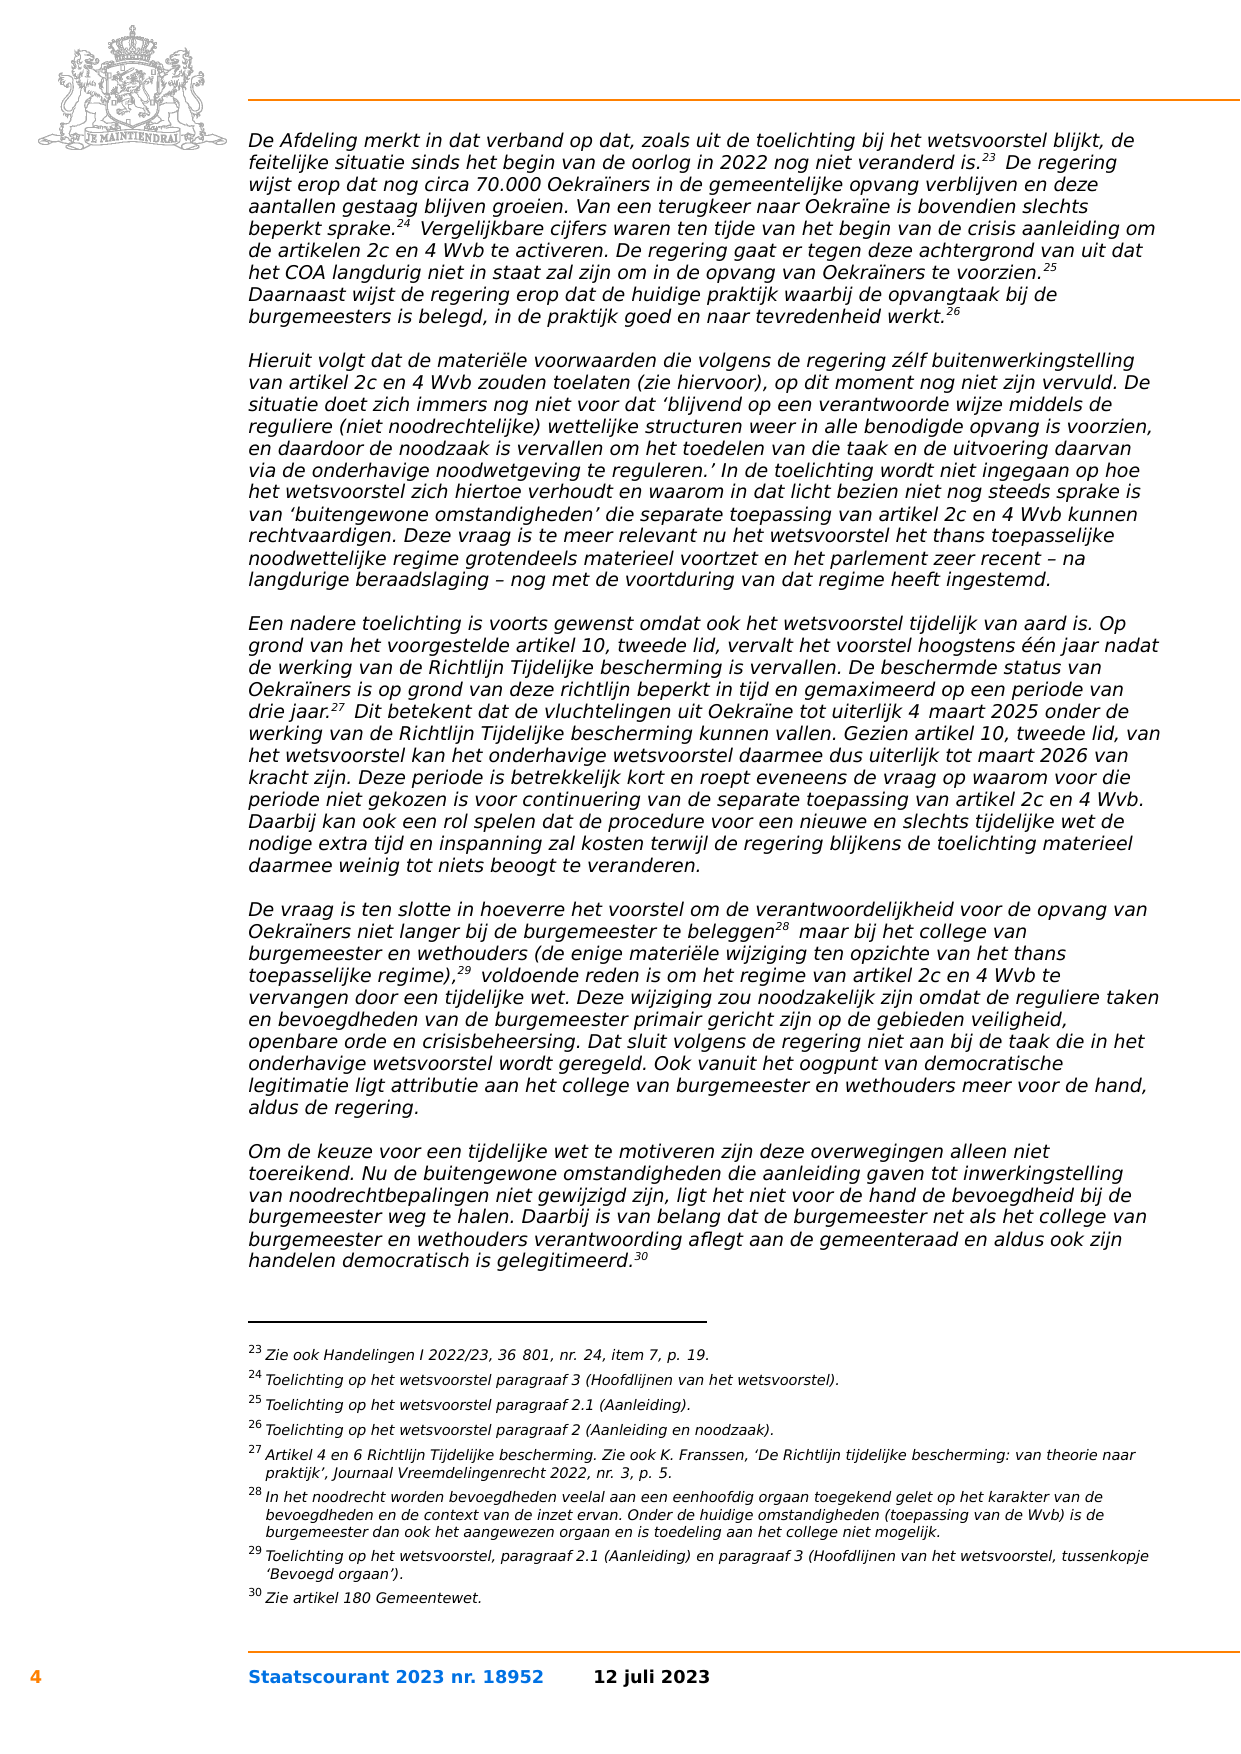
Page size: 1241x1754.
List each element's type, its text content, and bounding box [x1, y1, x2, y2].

text De vraag is ten slotte in hoeverre het voorstel om de verantwoordelijkheid voor de opvang van Oekraïners niet langer bij de burgemeester te beleggen maar bij het college van burgemeester en wethouders (de enige materiële wijziging ten opzichte van het thans toepasselijke regime), voldoende reden is om het regime van artikel 2c en 4 Wvb te vervangen door een tijdelijke wet. Deze wijziging zou noodzakelijk zijn omdat de reguliere taken en bevoegdheden van de burgemeester primair gericht zijn op de gebieden veiligheid, openbare orde en crisisbeheersing. Dat sluit volgens de regering niet aan bij de taak die in het onderhavige wetsvoorstel wordt geregeld. Ook vanuit het oogpunt van democratische legitimatie ligt attributie aan het college van burgemeester en wethouders meer voor de hand, aldus de regering. [248, 899, 1163, 1119]
text Om de keuze voor een tijdelijke wet te motiveren zijn deze overwegingen alleen niet toereikend. Nu de buitengewone omstandigheden die aanleiding gaven tot inwerkingstelling van noodrechtbepalingen niet gewijzigd zijn, ligt het niet voor de hand de bevoegdheid bij de burgemeester weg te halen. Daarbij is van belang dat de burgemeester net als het college van burgemeester en wethouders verantwoording aflegt aan de gemeenteraad en aldus ook zijn handelen democratisch is gelegitimeerd. [248, 1141, 1163, 1272]
text Toelichting op het wetsvoorstel paragraaf 3 (Hoofdlijnen van het wetsvoorstel). [248, 1368, 1163, 1390]
text In het noodrecht worden bevoegdheden veelal aan een eenhoofdig orgaan toegekend gelet op het karakter van de bevoegdheden en de context van de inzet ervan. Onder de huidige omstandigheden (toepassing van de Wvb) is de burgemeester dan ook het aangewezen orgaan en is toedeling aan het college niet mogelijk. [248, 1485, 1163, 1541]
text Zie ook Handelingen I 2022/23, 36 801, nr. 24, item 7, p. 19. [248, 1343, 1163, 1365]
text De Afdeling merkt in dat verband op dat, zoals uit de toelichting bij het wetsvoorstel blijkt, de feitelijke situatie sinds het begin van de oorlog in 2022 nog niet veranderd is. De regering wijst erop dat nog circa 70.000 Oekraïners in de gemeentelijke opvang verblijven en deze aantallen gestaag blijven groeien. Van een terugkeer naar Oekraïne is bovendien slechts beperkt sprake. Vergelijkbare cijfers waren ten tijde van het begin van de crisis aanleiding om de artikelen 2c en 4 Wvb te activeren. De regering gaat er tegen deze achtergrond van uit dat het COA langdurig niet in staat zal zijn om in de opvang van Oekraïners te voorzien. Daarnaast wijst de regering erop dat de huidige praktijk waarbij de opvangtaak bij de burgemeesters is belegd, in de praktijk goed en naar tevredenheid werkt. [248, 130, 1163, 328]
text Toelichting op het wetsvoorstel paragraaf 2 (Aanleiding en noodzaak). [248, 1418, 1163, 1440]
text Toelichting op het wetsvoorstel, paragraaf 2.1 (Aanleiding) en paragraaf 3 (Hoofdlijnen van het wetsvoorstel, tussenkopje ‘Bevoegd orgaan’). [248, 1544, 1163, 1583]
text Zie artikel 180 Gemeentewet. [248, 1586, 1163, 1608]
text Toelichting op het wetsvoorstel paragraaf 2.1 (Aanleiding). [248, 1393, 1163, 1415]
text Hieruit volgt dat de materiële voorwaarden die volgens de regering zélf buitenwerkingstelling van artikel 2c en 4 Wvb zouden toelaten (zie hiervoor), op dit moment nog niet zijn vervuld. De situatie doet zich immers nog niet voor dat ‘blijvend op een verantwoorde wijze middels de reguliere (niet noodrechtelijke) wettelijke structuren weer in alle benodigde opvang is voorzien, en daardoor de noodzaak is vervallen om het toedelen van die taak en de uitvoering daarvan via de onderhavige noodwetgeving te reguleren.’ In de toelichting wordt niet ingegaan op hoe het wetsvoorstel zich hiertoe verhoudt en waarom in dat licht bezien niet nog steeds sprake is van ‘buitengewone omstandigheden’ die separate toepassing van artikel 2c en 4 Wvb kunnen rechtvaardigen. Deze vraag is te meer relevant nu het wetsvoorstel het thans toepasselijke noodwettelijke regime grotendeels materieel voortzet en het parlement zeer recent – na langdurige beraadslaging – nog met de voortduring van dat regime heeft ingestemd. [248, 349, 1163, 591]
picture [38, 25, 227, 150]
text Artikel 4 en 6 Richtlĳn Tijdelijke bescherming. Zie ook K. Franssen, ‘De Richtlijn tijdelijke bescherming: van theorie naar praktijk’, Journaal Vreemdelingenrecht 2022, nr. 3, p. 5. [248, 1443, 1163, 1482]
text Een nadere toelichting is voorts gewenst omdat ook het wetsvoorstel tijdelijk van aard is. Op grond van het voorgestelde artikel 10, tweede lid, vervalt het voorstel hoogstens één jaar nadat de werking van de Richtlijn Tijdelijke bescherming is vervallen. De beschermde status van Oekraïners is op grond van deze richtlijn beperkt in tijd en gemaximeerd op een periode van drie jaar. Dit betekent dat de vluchtelingen uit Oekraïne tot uiterlijk 4 maart 2025 onder de werking van de Richtlijn Tijdelijke bescherming kunnen vallen. Gezien artikel 10, tweede lid, van het wetsvoorstel kan het onderhavige wetsvoorstel daarmee dus uiterlijk tot maart 2026 van kracht zijn. Deze periode is betrekkelijk kort en roept eveneens de vraag op waarom voor die periode niet gekozen is voor continuering van de separate toepassing van artikel 2c en 4 Wvb. Daarbij kan ook een rol spelen dat de procedure voor een nieuwe en slechts tijdelijke wet de nodige extra tijd en inspanning zal kosten terwijl de regering blijkens de toelichting materieel daarmee weinig tot niets beoogt te veranderen. [248, 613, 1163, 877]
